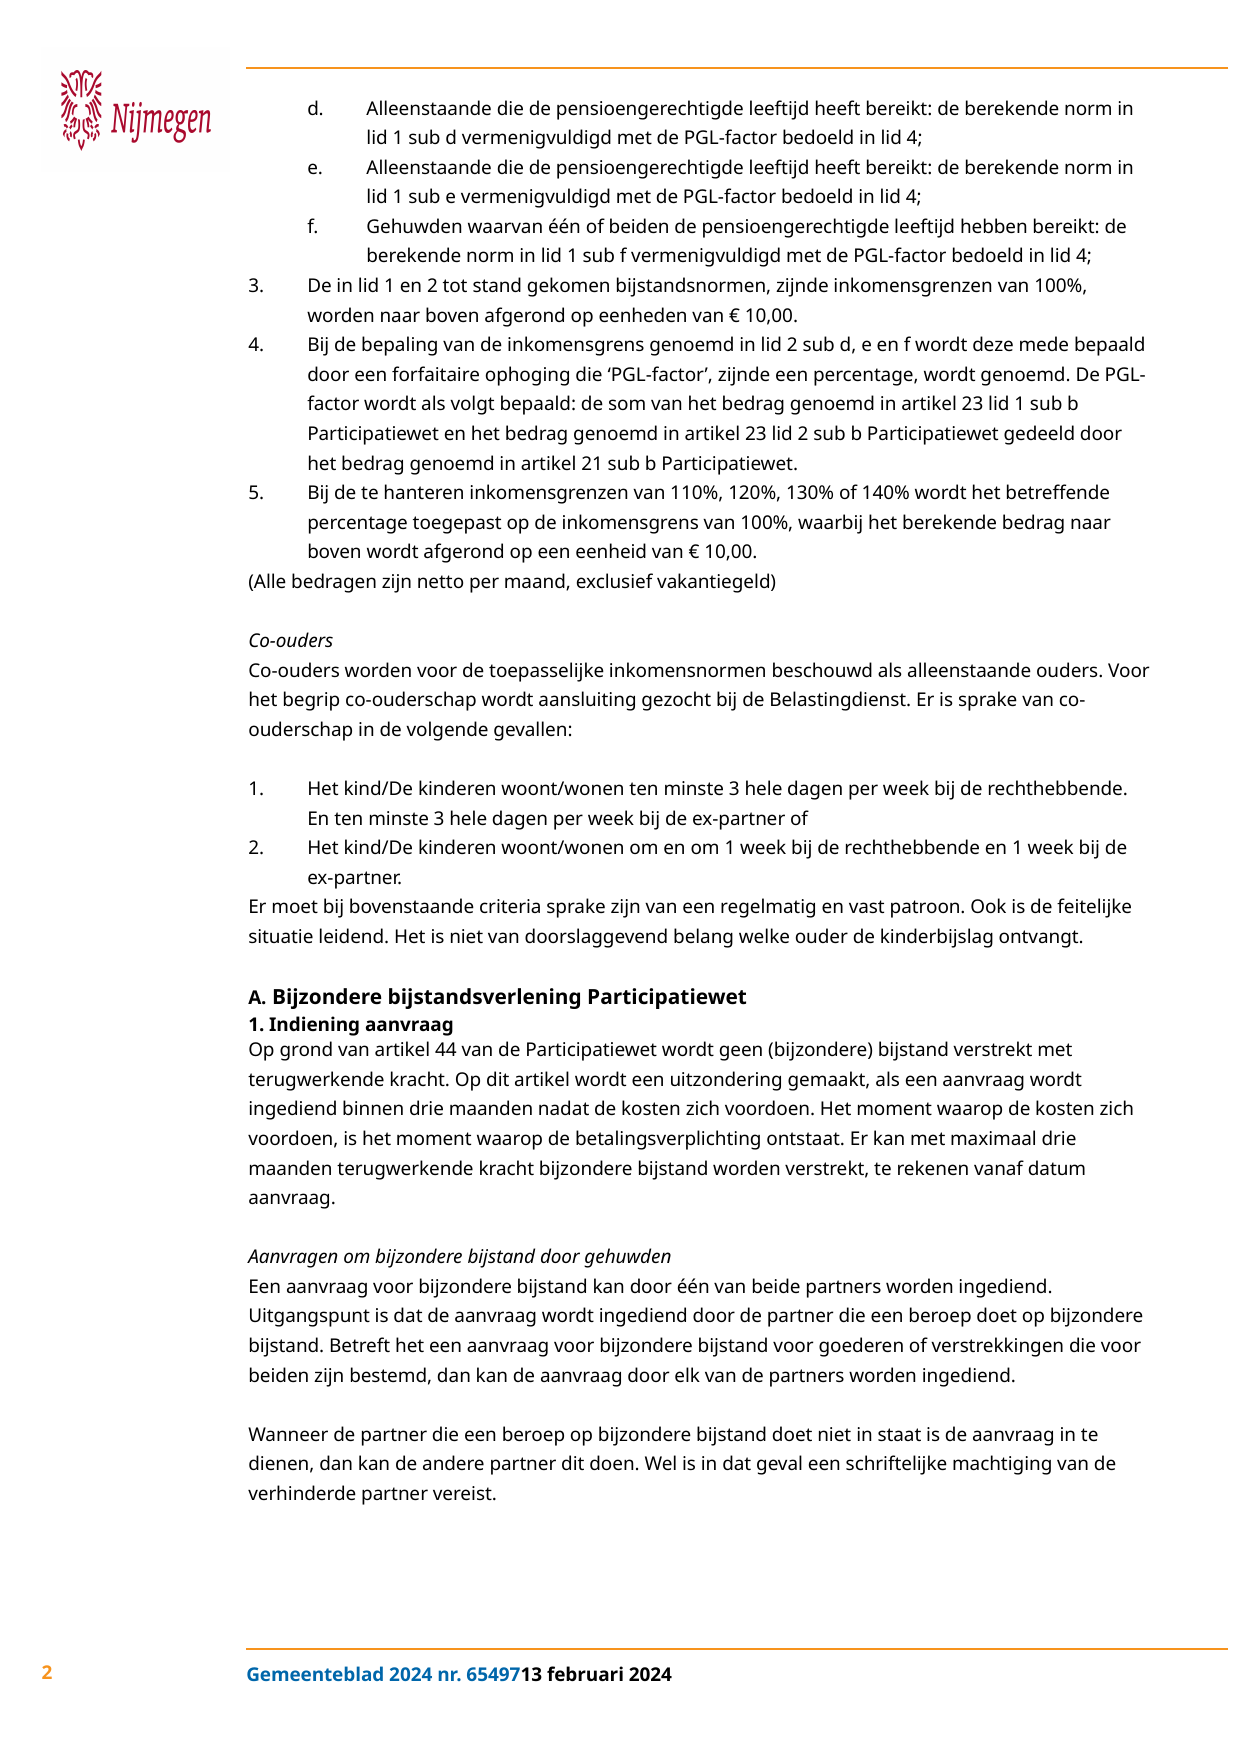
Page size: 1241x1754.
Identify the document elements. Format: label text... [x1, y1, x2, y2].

text Co-ouders [248, 627, 1152, 653]
list Alleenstaande die de pensioengerechtigde leeftijd heeft bereikt: de berekende norm in lid 1 sub d vermenigvuldigd met de PGL-factor bedoeld in lid 4; [307, 95, 1152, 150]
list Bij de bepaling van de inkomensgrens genoemd in lid 2 sub d, e en f wordt deze mede bepaald door een forfaitaire ophoging die ‘PGL-factor’, zijnde een percentage, wordt genoemd. De PGL-factor wordt als volgt bepaald: de som van het bedrag genoemd in artikel 23 lid 1 sub b Participatiewet en het bedrag genoemd in artikel 23 lid 2 sub b Participatiewet gedeeld door het bedrag genoemd in artikel 21 sub b Participatiewet. [248, 331, 1152, 476]
list Het kind/De kinderen woont/wonen ten minste 3 hele dagen per week bij de rechthebbende. En ten minste 3 hele dagen per week bij de ex-partner of [248, 775, 1152, 831]
list Het kind/De kinderen woont/wonen om en om 1 week bij de rechthebbende en 1 week bij de ex-partner. [248, 834, 1152, 890]
list Bij de te hanteren inkomensgrenzen van 110%, 120%, 130% of 140% wordt het betreffende percentage toegepast op de inkomensgrens van 100%, waarbij het berekende bedrag naar boven wordt afgerond op een eenheid van € 10,00. [248, 479, 1152, 564]
text Wanneer de partner die een beroep op bijzondere bijstand doet niet in staat is de aanvraag in te dienen, dan kan de andere partner dit doen. Wel is in dat geval een schriftelijke machtiging van de verhinderde partner vereist. [248, 1421, 1152, 1506]
text Co-ouders worden voor de toepasselijke inkomensnormen beschouwd als alleenstaande ouders. Voor het begrip co-ouderschap wordt aansluiting gezocht bij de Belastingdienst. Er is sprake van co-ouderschap in de volgende gevallen: [248, 657, 1152, 742]
text 1. Indiening aanvraag [248, 1011, 1152, 1036]
picture [41, 47, 231, 172]
text Op grond van artikel 44 van de Participatiewet wordt geen (bijzondere) bijstand verstrekt met terugwerkende kracht. Op dit artikel wordt een uitzondering gemaakt, als een aanvraag wordt ingediend binnen drie maanden nadat de kosten zich voordoen. Het moment waarop de kosten zich voordoen, is het moment waarop de betalingsverplichting ontstaat. Er kan met maximaal drie maanden terugwerkende kracht bijzondere bijstand worden verstrekt, te rekenen vanaf datum aanvraag. [248, 1036, 1152, 1210]
text (Alle bedragen zijn netto per maand, exclusief vakantiegeld) [248, 568, 1152, 594]
text A. Bijzondere bijstandsverlening Participatiewet [248, 982, 1152, 1011]
text Een aanvraag voor bijzondere bijstand kan door één van beide partners worden ingediend. Uitgangspunt is dat de aanvraag wordt ingediend door de partner die een beroep doet op bijzondere bijstand. Betreft het een aanvraag voor bijzondere bijstand voor goederen of verstrekkingen die voor beiden zijn bestemd, dan kan de aanvraag door elk van de partners worden ingediend. [248, 1273, 1152, 1388]
list De in lid 1 en 2 tot stand gekomen bijstandsnormen, zijnde inkomensgrenzen van 100%, worden naar boven afgerond op eenheden van € 10,00. [248, 272, 1152, 328]
list Alleenstaande die de pensioengerechtigde leeftijd heeft bereikt: de berekende norm in lid 1 sub e vermenigvuldigd met de PGL-factor bedoeld in lid 4; [307, 154, 1152, 209]
text Er moet bij bovenstaande criteria sprake zijn van een regelmatig en vast patroon. Ook is de feitelijke situatie leidend. Het is niet van doorslaggevend belang welke ouder de kinderbijslag ontvangt. [248, 893, 1152, 949]
list Gehuwden waarvan één of beiden de pensioengerechtigde leeftijd hebben bereikt: de berekende norm in lid 1 sub f vermenigvuldigd met de PGL-factor bedoeld in lid 4; [307, 213, 1152, 268]
text Aanvragen om bijzondere bijstand door gehuwden [248, 1243, 1152, 1269]
